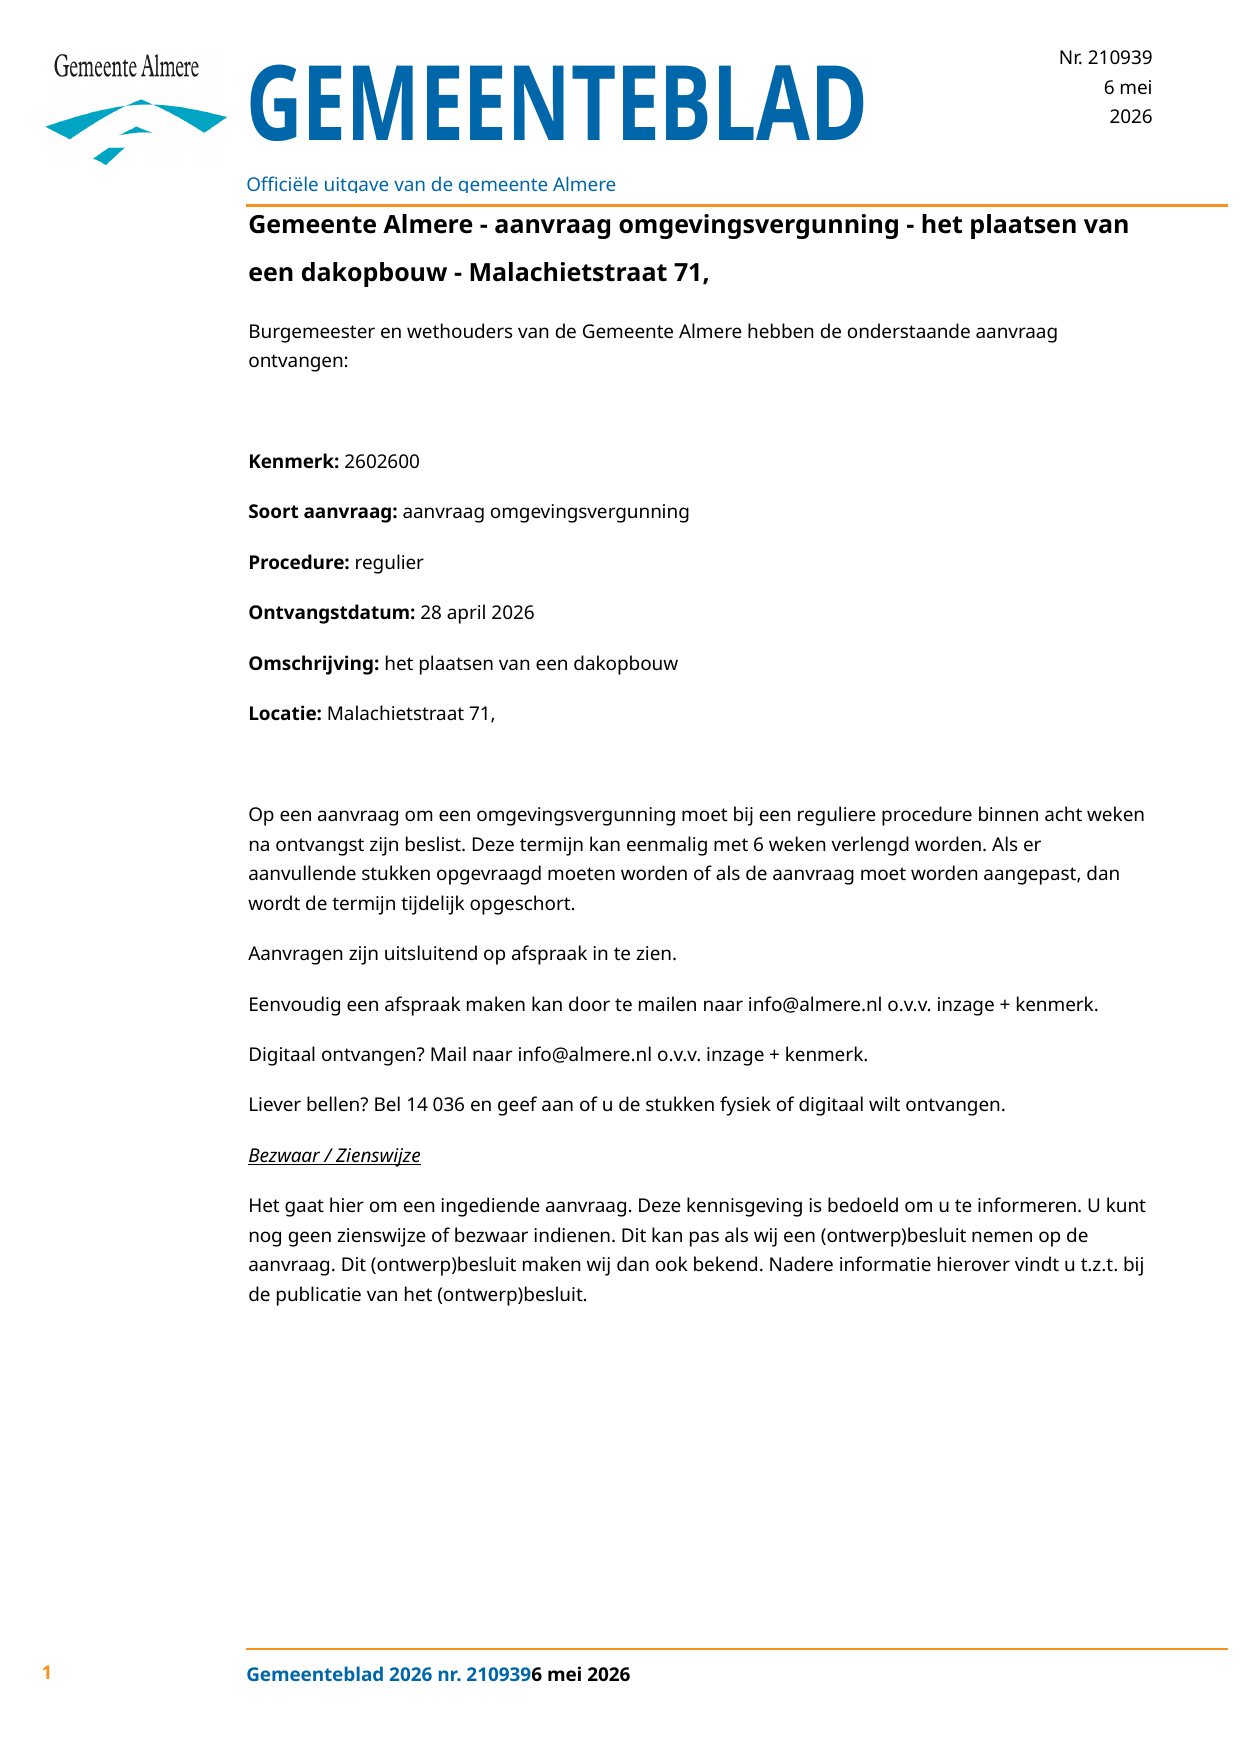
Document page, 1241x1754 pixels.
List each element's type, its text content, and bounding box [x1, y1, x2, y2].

text Eenvoudig een afspraak maken kan door te mailen naar info@almere.nl o.v.v. inzage + kenmerk. [248, 991, 1152, 1017]
text Ontvangstdatum: 28 april 2026 [248, 599, 1152, 625]
text Bezwaar / Zienswijze [248, 1142, 1152, 1168]
text Kenmerk: 2602600 [248, 448, 1152, 474]
text Locatie: Malachietstraat 71, [248, 700, 1152, 726]
text Op een aanvraag om een omgevingsvergunning moet bij een reguliere procedure binnen acht weken na ontvangst zijn beslist. Deze termijn kan eenmalig met 6 weken verlengd worden. Als er aanvullende stukken opgevraagd moeten worden of als de aanvraag moet worden aangepast, dan wordt de termijn tijdelijk opgeschort. [248, 801, 1152, 916]
text Het gaat hier om een ingediende aanvraag. Deze kennisgeving is bedoeld om u te informeren. U kunt nog geen zienswijze of bezwaar indienen. Dit kan pas als wij een (ontwerp)besluit nemen op de aanvraag. Dit (ontwerp)besluit maken wij dan ook bekend. Nadere informatie hierover vindt u t.z.t. bij de publicatie van het (ontwerp)besluit. [248, 1192, 1152, 1307]
text Soort aanvraag: aanvraag omgevingsvergunning [248, 499, 1152, 524]
text Gemeente Almere - aanvraag omgevingsvergunning - het plaatsen van een dakopbouw - Malachietstraat 71, [248, 207, 1152, 288]
text Omschrijving: het plaatsen van een dakopbouw [248, 650, 1152, 676]
text Burgemeester en wethouders van de Gemeente Almere hebben de onderstaande aanvraag ontvangen: [248, 318, 1152, 373]
picture [41, 47, 231, 172]
text Liever bellen? Bel 14 036 en geef aan of u de stukken fysiek of digitaal wilt ontvangen. [248, 1092, 1152, 1117]
text Digitaal ontvangen? Mail naar info@almere.nl o.v.v. inzage + kenmerk. [248, 1041, 1152, 1067]
text Aanvragen zijn uitsluitend op afspraak in te zien. [248, 940, 1152, 966]
text Procedure: regulier [248, 549, 1152, 575]
